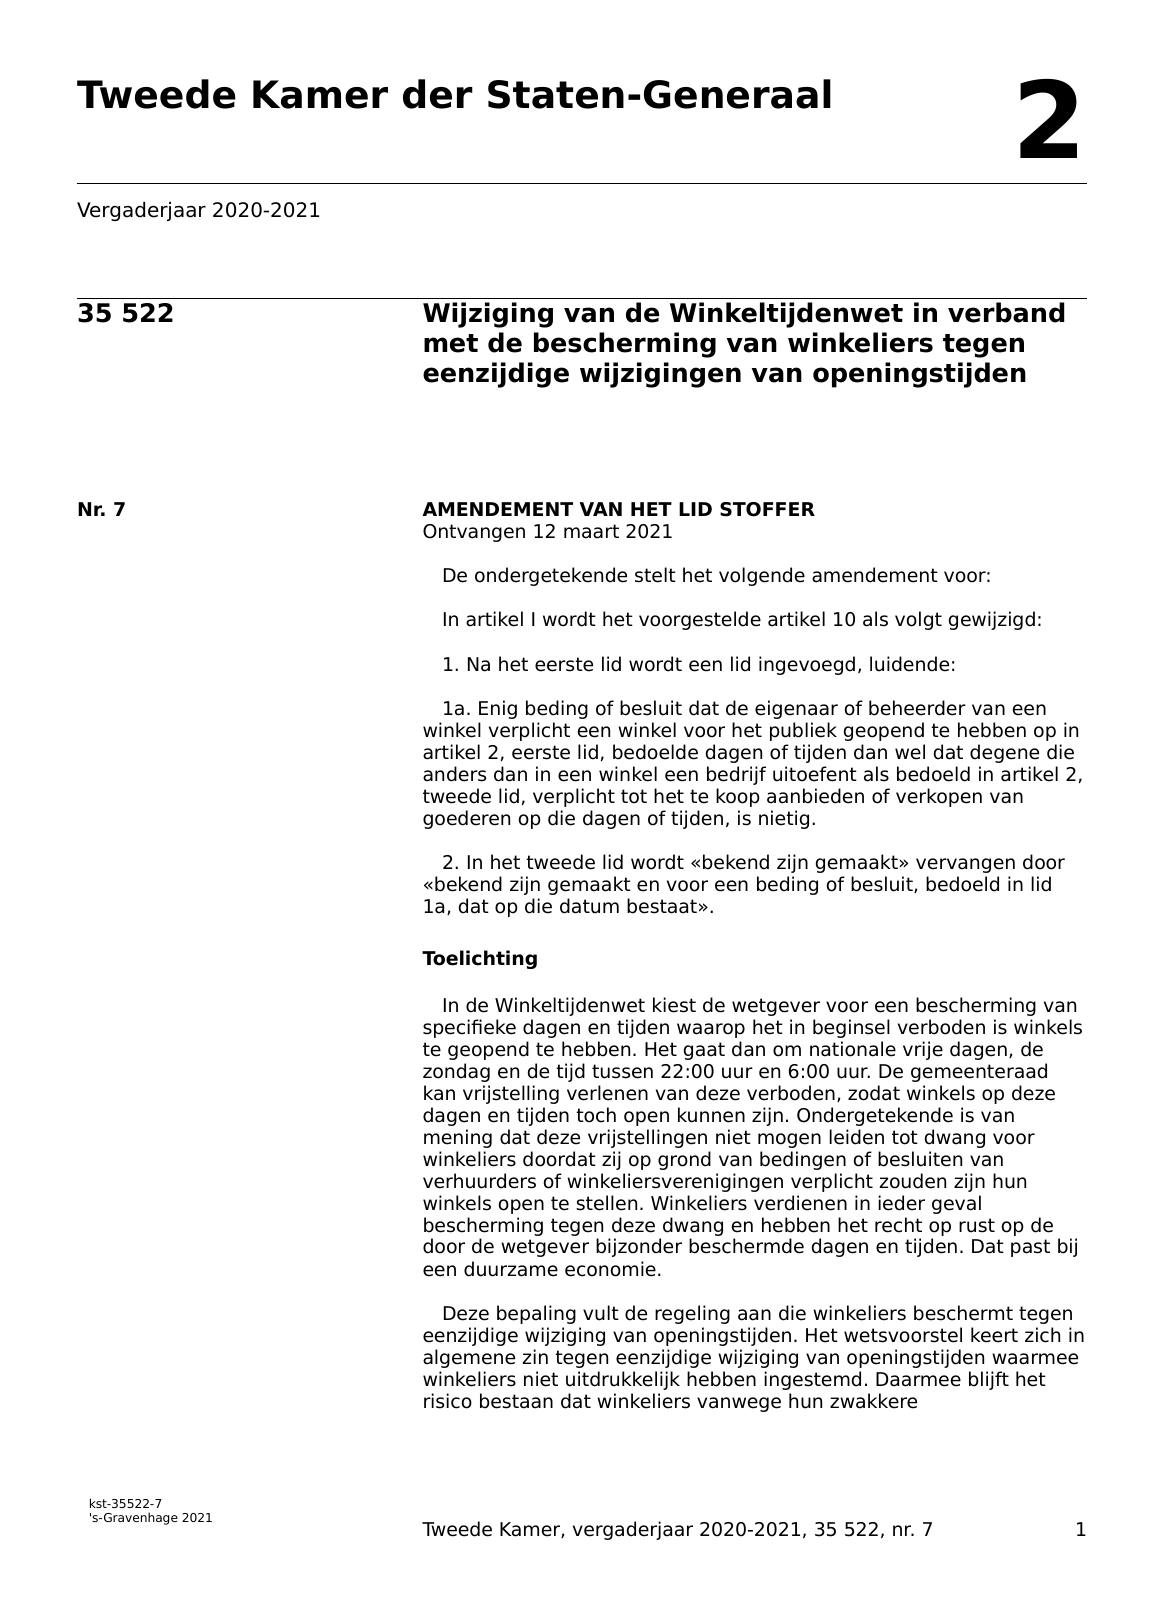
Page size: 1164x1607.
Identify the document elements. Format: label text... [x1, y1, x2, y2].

text 1. Na het eerste lid wordt een lid ingevoegd, luidende: [422, 653, 1087, 676]
text 2. In het tweede lid wordt «bekend zijn gemaakt» vervangen door «bekend zijn gemaakt en voor een beding of besluit, bedoeld in lid 1a, dat op die datum bestaat». [422, 852, 1087, 918]
text kst-35522-7 [88, 1497, 323, 1511]
text 1a. Enig beding of besluit dat de eigenaar of beheerder van een winkel verplicht een winkel voor het publiek geopend te hebben op in artikel 2, eerste lid, bedoelde dagen of tijden dan wel dat degene die anders dan in een winkel een bedrijf uitoefent als bedoeld in artikel 2, tweede lid, verplicht tot het te koop aanbieden of verkopen van goederen op die dagen of tijden, is nietig. [422, 698, 1087, 829]
text Ontvangen 12 maart 2021 [422, 521, 1087, 543]
text Deze bepaling vult de regeling aan die winkeliers beschermt tegen eenzijdige wijziging van openingstijden. Het wetsvoorstel keert zich in algemene zin tegen eenzijdige wijziging van openingstijden waarmee winkeliers niet uitdrukkelijk hebben ingestemd. Daarmee blijft het risico bestaan dat winkeliers vanwege hun zwakkere [422, 1303, 1087, 1412]
text In artikel I wordt het voorgestelde artikel 10 als volgt gewijzigd: [422, 609, 1087, 631]
table_header Tweede Kamer der Staten-Generaal [77, 59, 886, 183]
subtitle 35 522 Wijziging van de Winkeltijdenwet in verband met de bescherming van winkeliers tegen eenzijdige wijzigingen van openingstijden [77, 299, 1087, 388]
text De ondergetekende stelt het volgende amendement voor: [422, 565, 1087, 587]
table_header 2 [886, 59, 1087, 183]
text 's-Gravenhage 2021 [88, 1511, 323, 1525]
subtitle Toelichting [422, 948, 1087, 970]
text In de Winkeltijdenwet kiest de wetgever voor een bescherming van specifieke dagen en tijden waarop het in beginsel verboden is winkels te geopend te hebben. Het gaat dan om nationale vrije dagen, de zondag en de tijd tussen 22:00 uur en 6:00 uur. De gemeenteraad kan vrijstelling verlenen van deze verboden, zodat winkels op deze dagen en tijden toch open kunnen zijn. Ondergetekende is van mening dat deze vrijstellingen niet mogen leiden tot dwang voor winkeliers doordat zij op grond van bedingen of besluiten van verhuurders of winkeliersverenigingen verplicht zouden zijn hun winkels open te stellen. Winkeliers verdienen in ieder geval bescherming tegen deze dwang en hebben het recht op rust op de door de wetgever bijzonder beschermde dagen en tijden. Dat past bij een duurzame economie. [422, 995, 1087, 1280]
table_cell Vergaderjaar 2020-2021 [77, 184, 1087, 298]
subtitle Nr. 7 AMENDEMENT VAN HET LID STOFFER [77, 499, 1087, 521]
